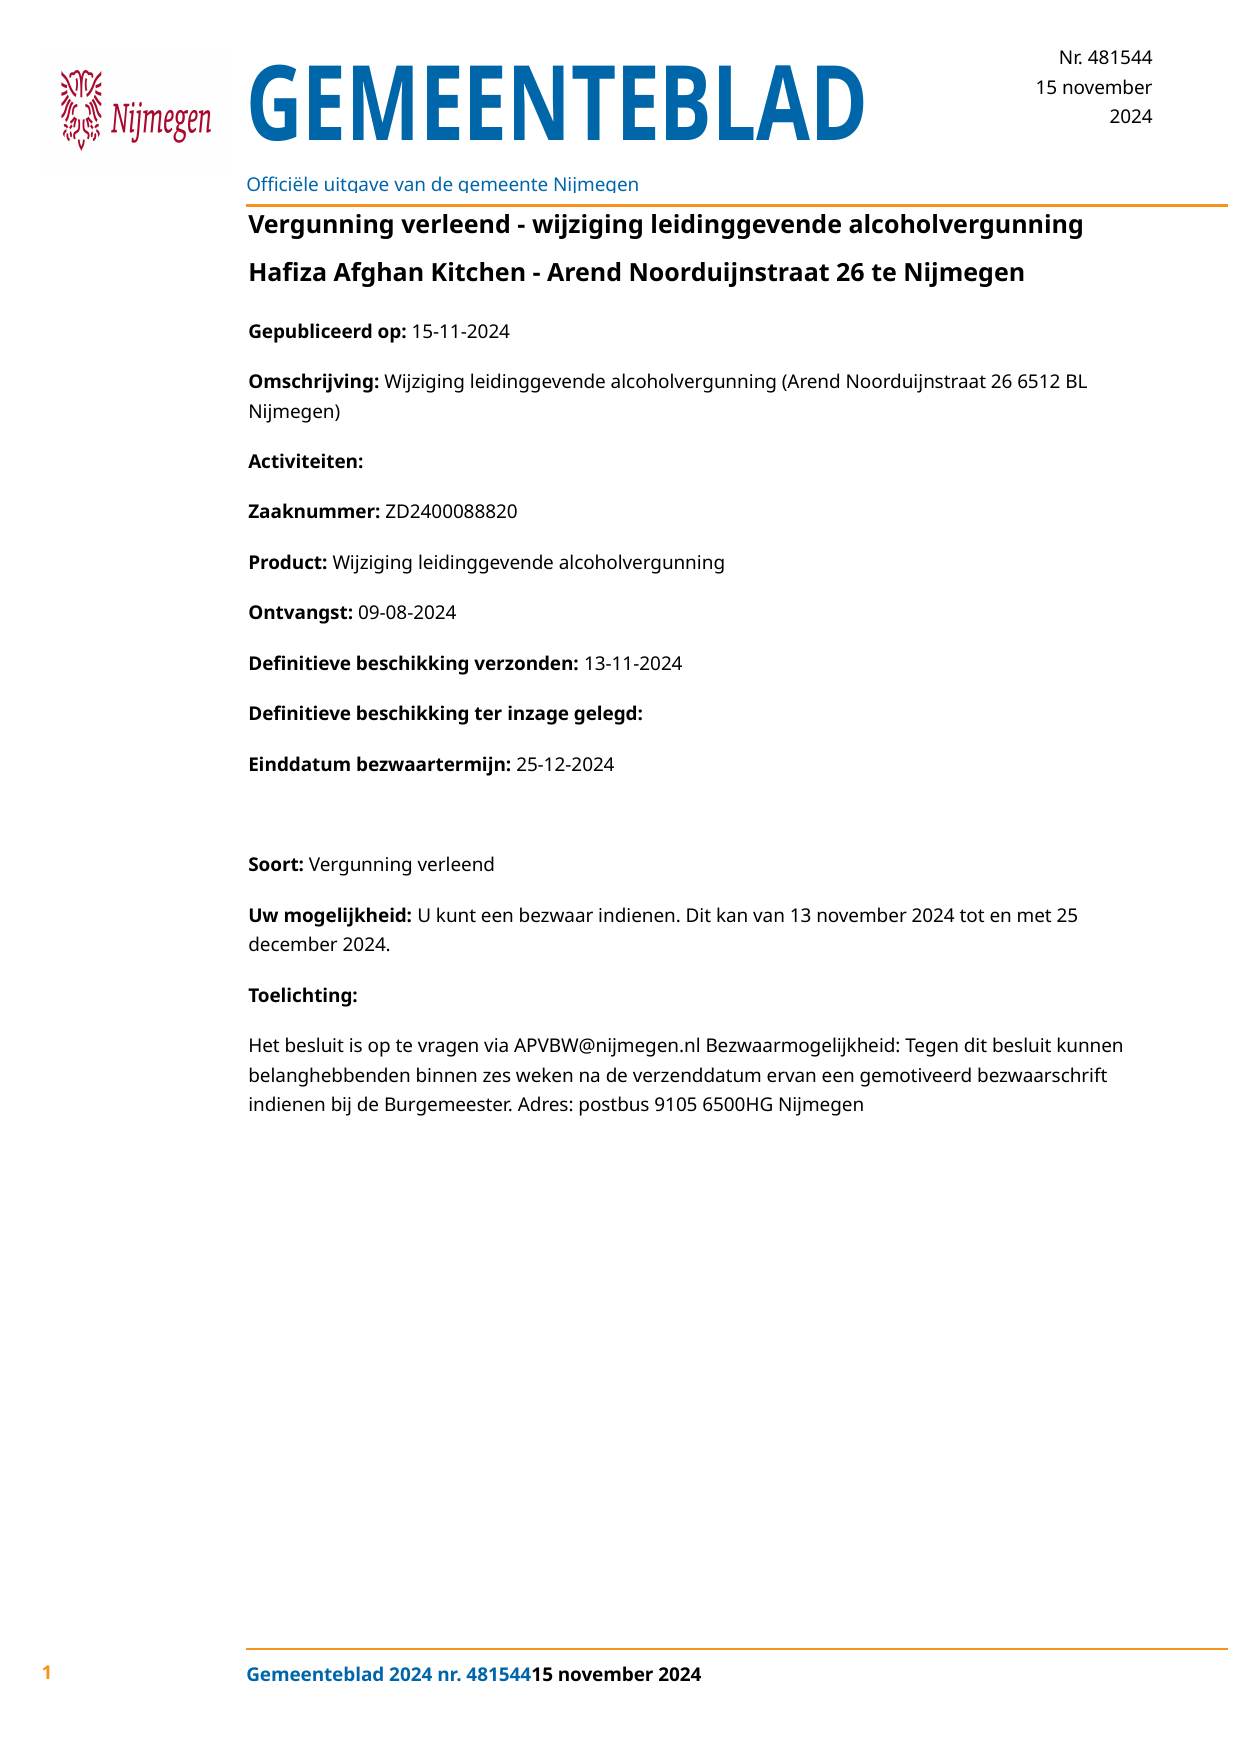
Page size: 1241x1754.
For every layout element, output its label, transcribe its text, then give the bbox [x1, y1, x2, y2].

text Toelichting: [248, 982, 1152, 1008]
text Gepubliceerd op: 15-11-2024 [248, 318, 1152, 344]
picture [41, 47, 231, 172]
text Vergunning verleend - wijziging leidinggevende alcoholvergunning Hafiza Afghan Kitchen - Arend Noorduijnstraat 26 te Nijmegen [248, 207, 1152, 288]
text Het besluit is op te vragen via APVBW@nijmegen.nl Bezwaarmogelijkheid: Tegen dit besluit kunnen belanghebbenden binnen zes weken na de verzenddatum ervan een gemotiveerd bezwaarschrift indienen bij de Burgemeester. Adres: postbus 9105 6500HG Nijmegen [248, 1032, 1152, 1117]
text Soort: Vergunning verleend [248, 852, 1152, 877]
text Activiteiten: [248, 448, 1152, 474]
text Einddatum bezwaartermijn: 25-12-2024 [248, 751, 1152, 777]
text Definitieve beschikking verzonden: 13-11-2024 [248, 650, 1152, 676]
text Zaaknummer: ZD2400088820 [248, 499, 1152, 524]
text Product: Wijziging leidinggevende alcoholvergunning [248, 549, 1152, 575]
text Omschrijving: Wijziging leidinggevende alcoholvergunning (Arend Noorduijnstraat 26 6512 BL Nijmegen) [248, 368, 1152, 424]
text Definitieve beschikking ter inzage gelegd: [248, 700, 1152, 726]
text Ontvangst: 09-08-2024 [248, 599, 1152, 625]
text Uw mogelijkheid: U kunt een bezwaar indienen. Dit kan van 13 november 2024 tot en met 25 december 2024. [248, 902, 1152, 957]
